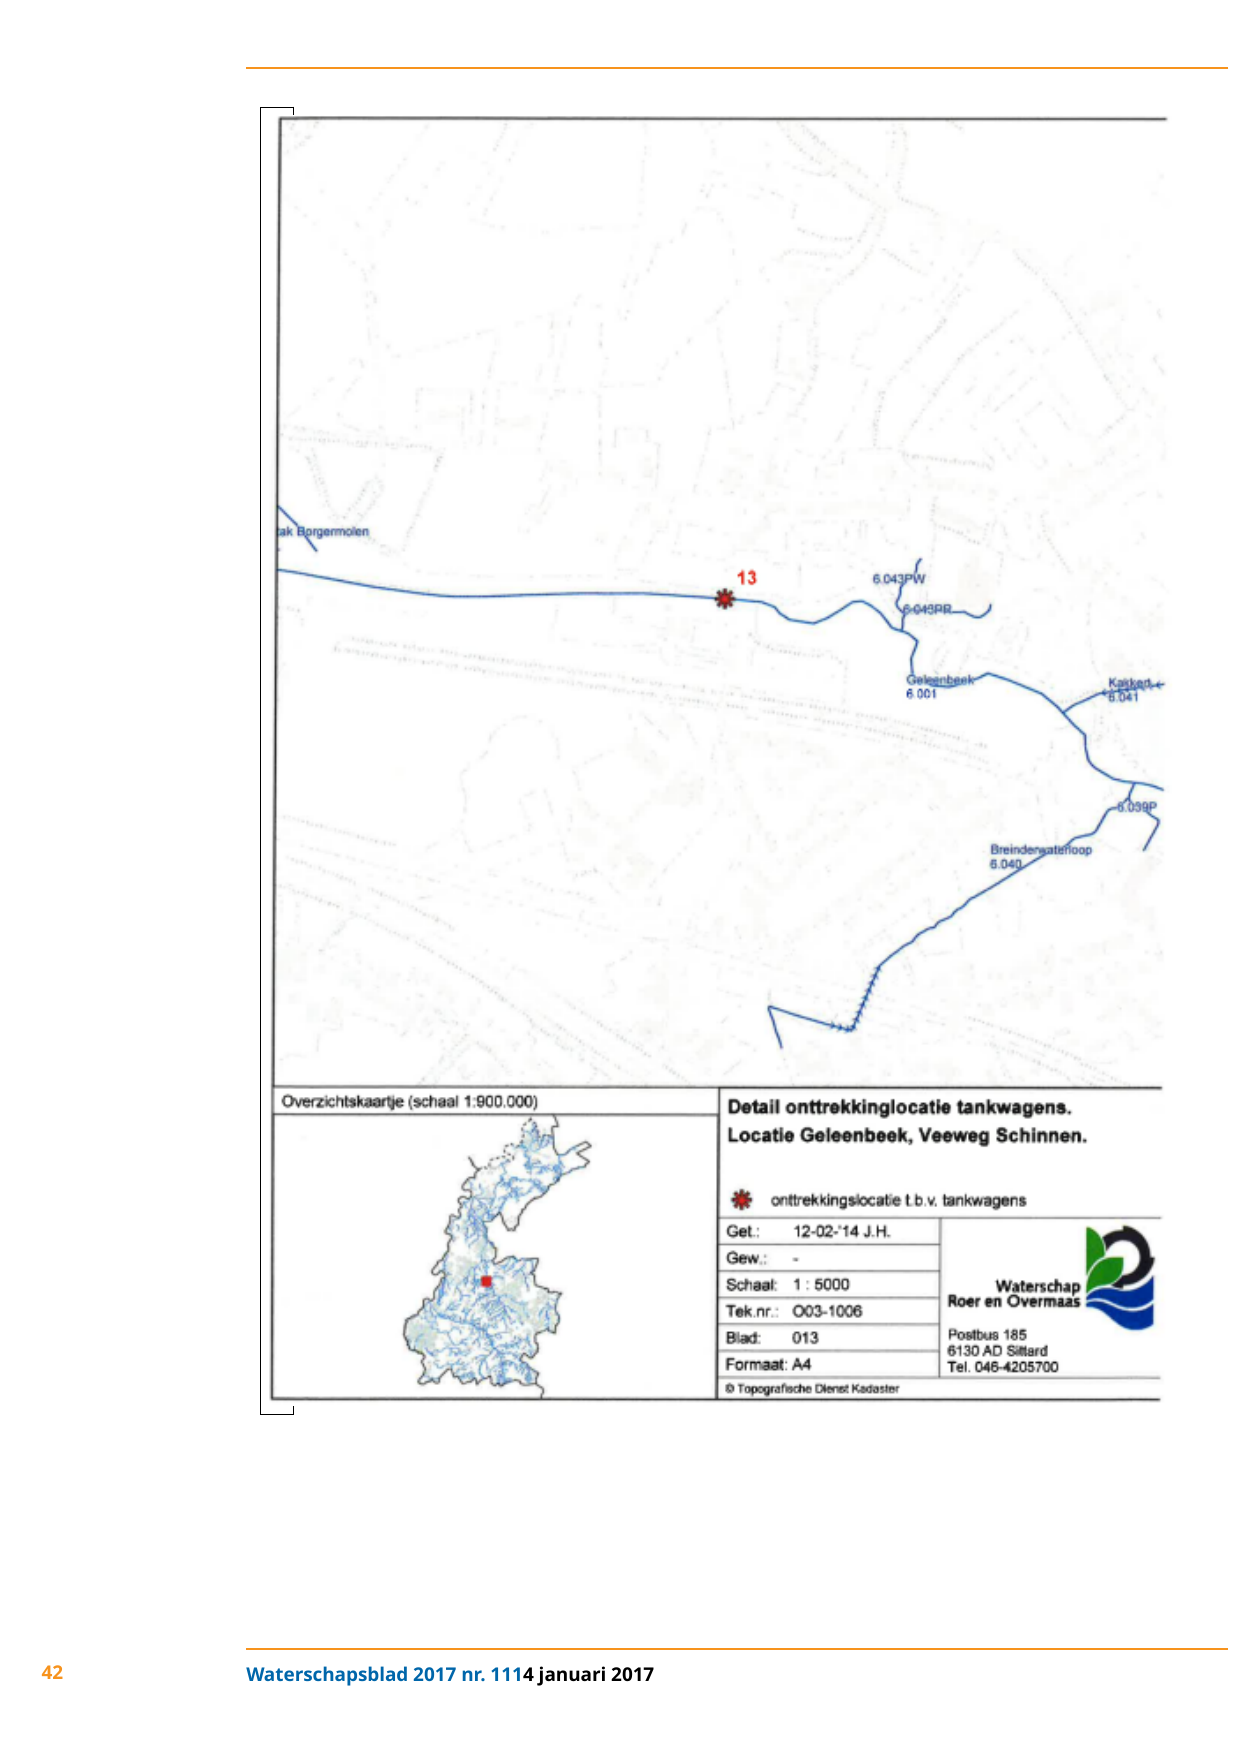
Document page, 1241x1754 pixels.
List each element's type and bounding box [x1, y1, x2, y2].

picture [41, 47, 231, 172]
picture [268, 115, 1173, 1406]
